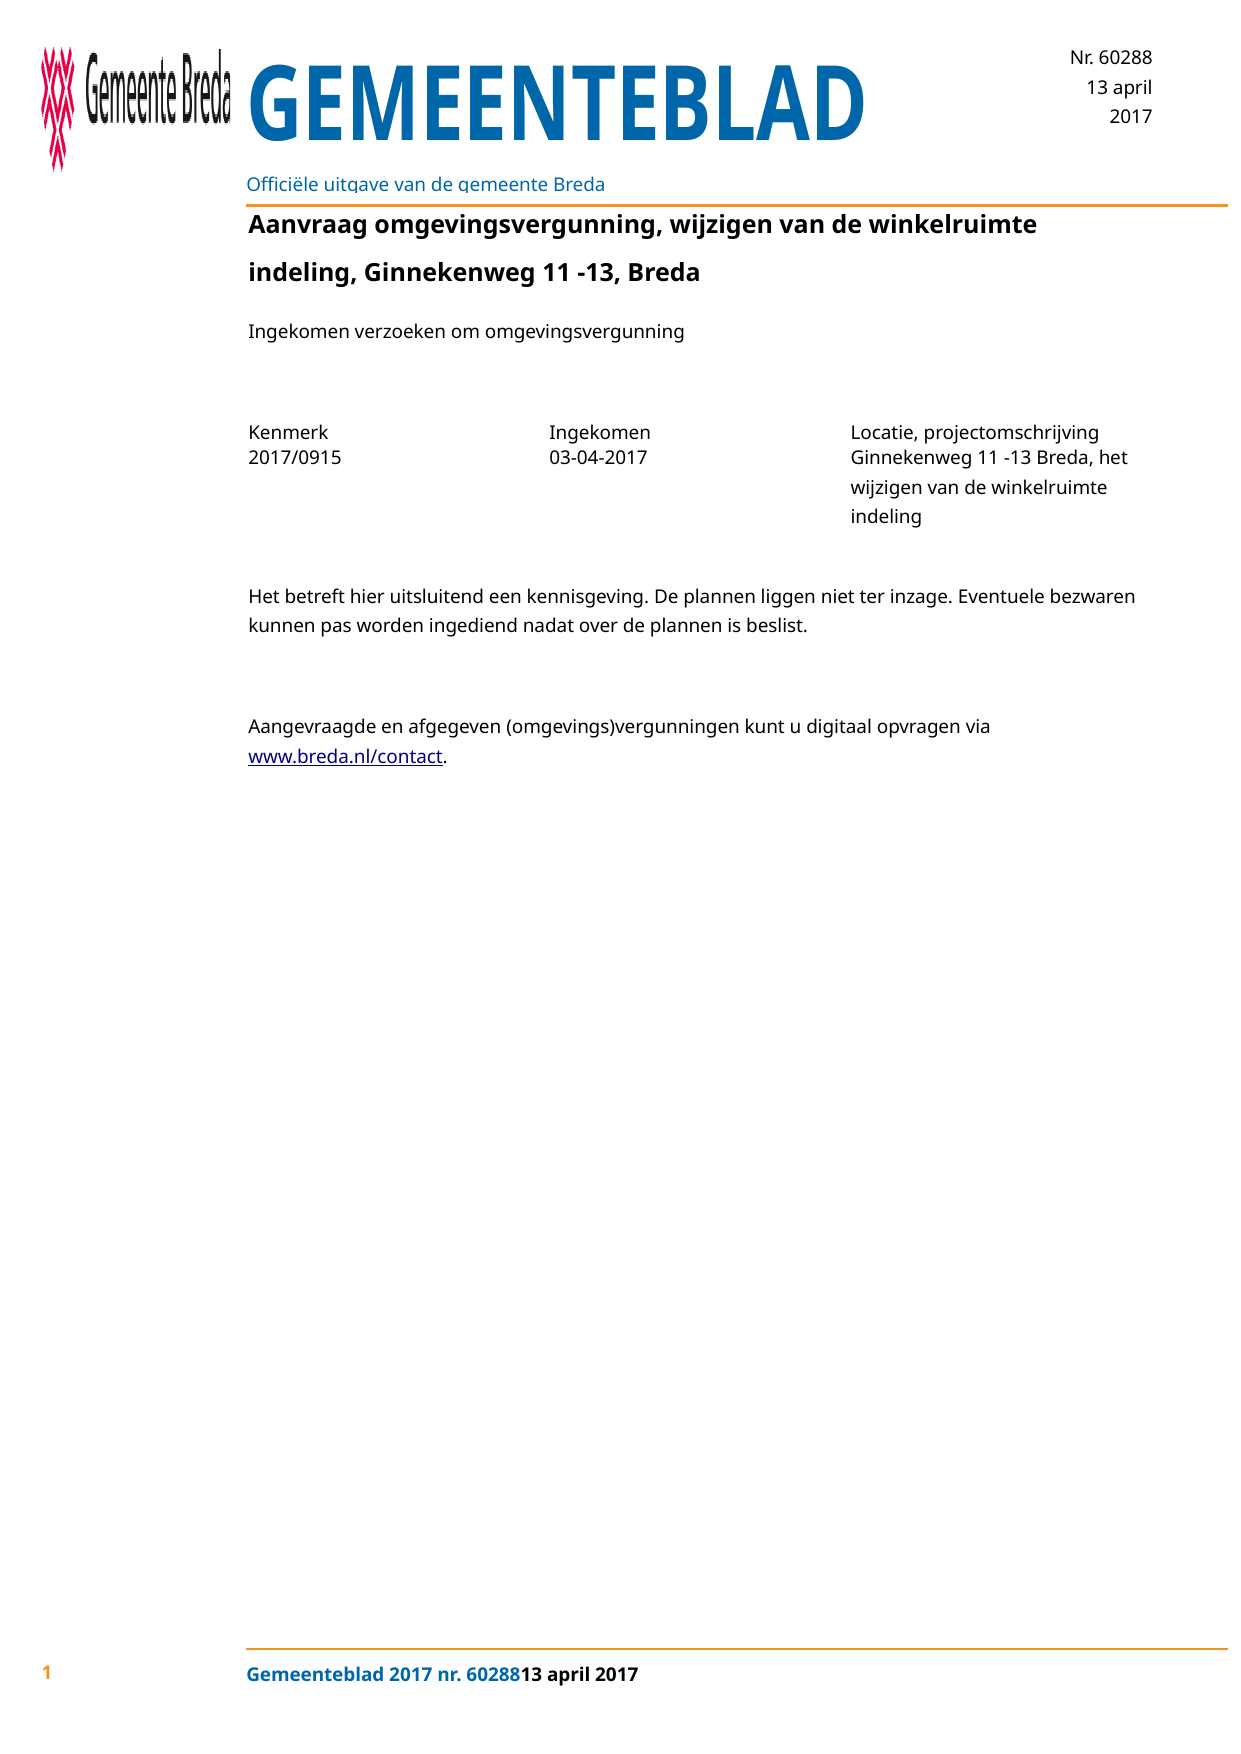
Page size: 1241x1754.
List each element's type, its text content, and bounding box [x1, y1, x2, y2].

text Het betreft hier uitsluitend een kennisgeving. De plannen liggen niet ter inzage. Eventuele bezwaren kunnen pas worden ingediend nadat over de plannen is beslist. [248, 583, 1152, 638]
table_header Kenmerk [248, 419, 549, 444]
text Aangevraagde en afgegeven (omgevings)vergunningen kunt u digitaal opvragen via www.breda.nl/contact. [248, 713, 1152, 769]
text Aanvraag omgevingsvergunning, wijzigen van de winkelruimte indeling, Ginnekenweg 11 -13, Breda [248, 207, 1152, 288]
table_header Locatie, projectomschrijving [850, 419, 1152, 444]
table_header Ingekomen [549, 419, 850, 444]
table_cell Ginnekenweg 11 -13 Breda, het wijzigen van de winkelruimte indeling [850, 445, 1152, 529]
table_cell 03-04-2017 [549, 445, 850, 529]
text Ingekomen verzoeken om omgevingsvergunning [248, 318, 1152, 344]
picture [41, 47, 231, 172]
table_cell 2017/0915 [248, 445, 549, 529]
